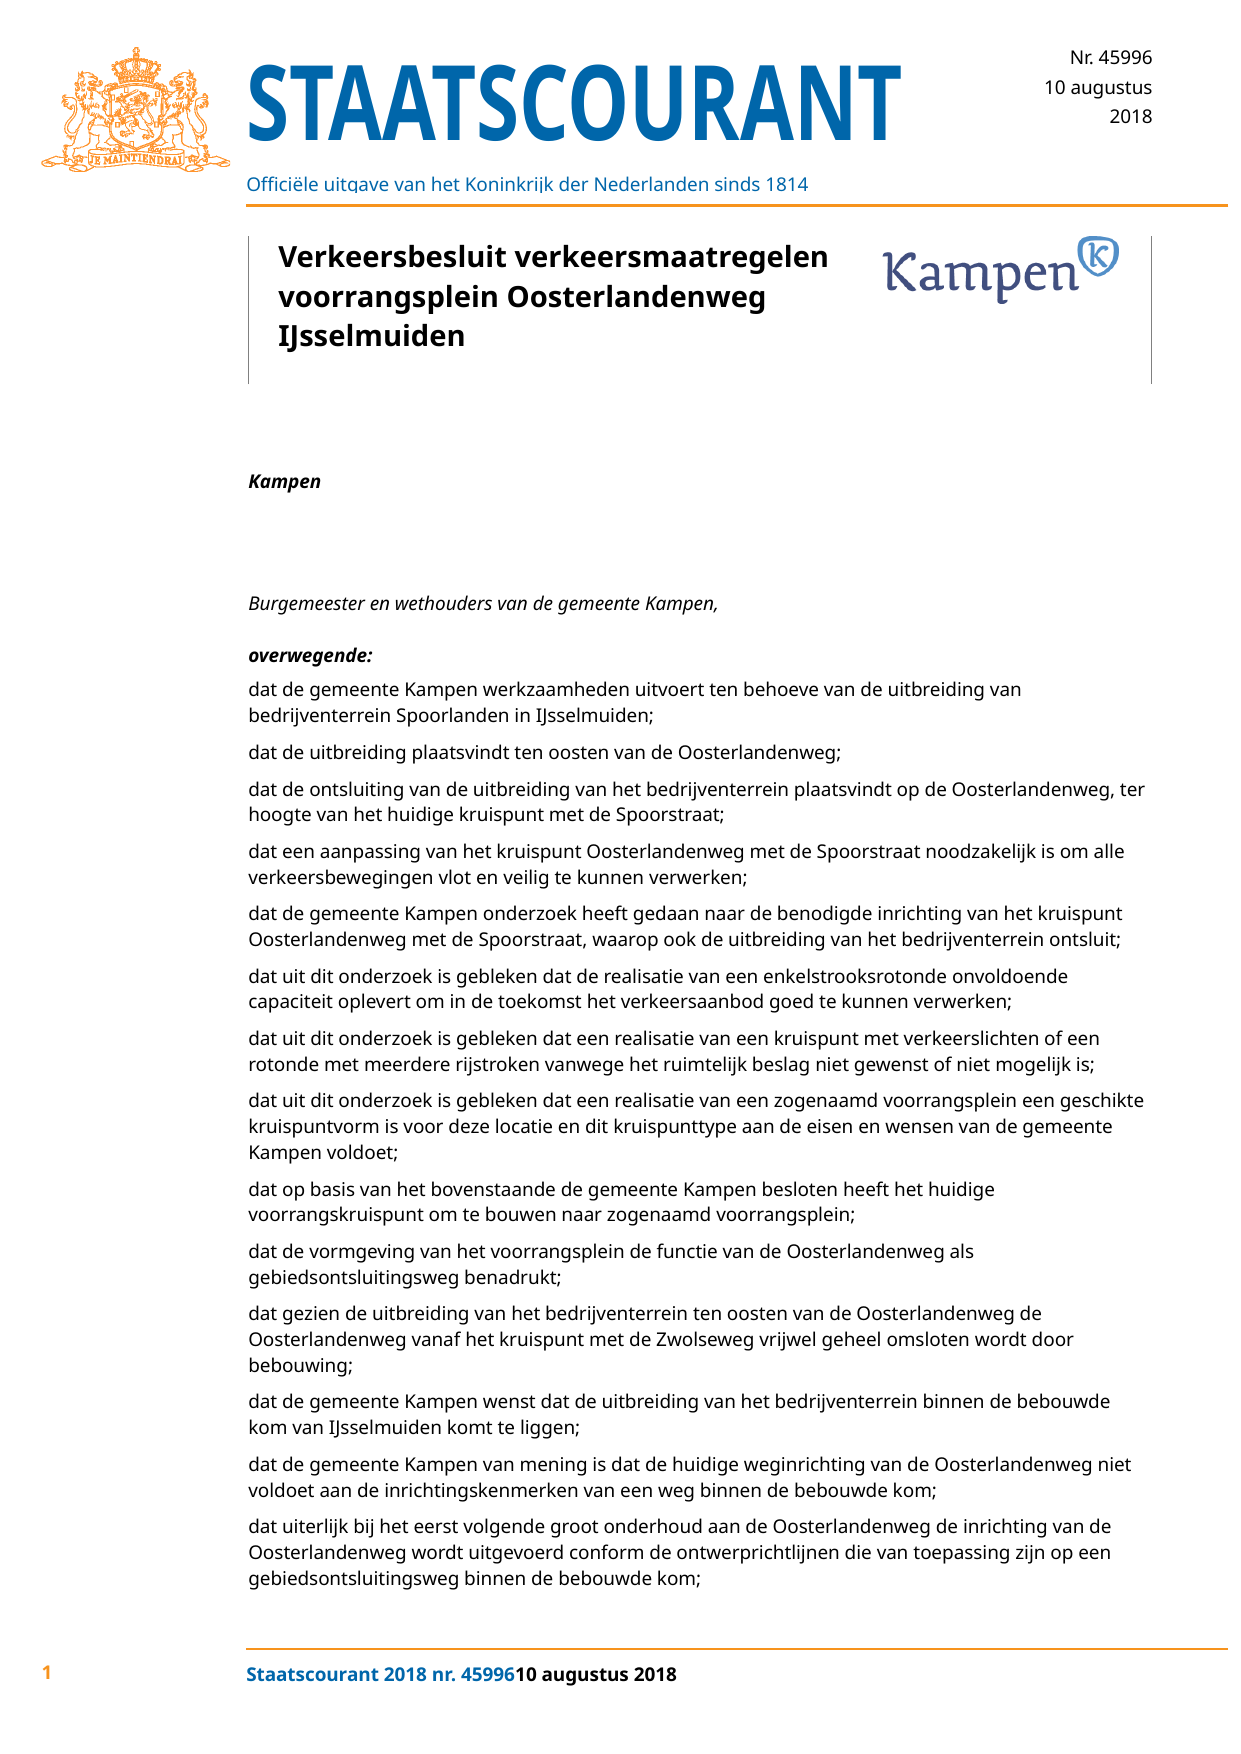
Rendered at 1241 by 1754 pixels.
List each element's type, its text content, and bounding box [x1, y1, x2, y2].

text dat uiterlijk bij het eerst volgende groot onderhoud aan de Oosterlandenweg de inrichting van de Oosterlandenweg wordt uitgevoerd conform de ontwerprichtlijnen die van toepassing zijn op een gebiedsontsluitingsweg binnen de bebouwde kom; [248, 1513, 1152, 1591]
text dat de gemeente Kampen onderzoek heeft gedaan naar de benodigde inrichting van het kruispunt Oosterlandenweg met de Spoorstraat, waarop ook de uitbreiding van het bedrijventerrein ontsluit; [248, 901, 1152, 952]
table_header [850, 236, 882, 303]
table_header Verkeersbesluit verkeersmaatregelen voorrangsplein Oosterlandenweg IJsselmuiden [249, 236, 850, 384]
text dat uit dit onderzoek is gebleken dat een realisatie van een zogenaamd voorrangsplein een geschikte kruispuntvorm is voor deze locatie en dit kruispunttype aan de eisen en wensen van de gemeente Kampen voldoet; [248, 1088, 1152, 1165]
table_header [1119, 236, 1151, 303]
text Burgemeester en wethouders van de gemeente Kampen, [248, 590, 1152, 616]
text dat op basis van het bovenstaande de gemeente Kampen besloten heeft het huidige voorrangskruispunt om te bouwen naar zogenaamd voorrangsplein; [248, 1176, 1152, 1227]
text dat de ontsluiting van de uitbreiding van het bedrijventerrein plaatsvindt op de Oosterlandenweg, ter hoogte van het huidige kruispunt met de Spoorstraat; [248, 776, 1152, 827]
picture [882, 236, 1119, 304]
text dat de uitbreiding plaatsvindt ten oosten van de Oosterlandenweg; [248, 739, 1152, 765]
text dat uit dit onderzoek is gebleken dat een realisatie van een kruispunt met verkeerslichten of een rotonde met meerdere rijstroken vanwege het ruimtelijk beslag niet gewenst of niet mogelijk is; [248, 1025, 1152, 1077]
text dat de gemeente Kampen wenst dat de uitbreiding van het bedrijventerrein binnen de bebouwde kom van IJsselmuiden komt te liggen; [248, 1389, 1152, 1440]
text dat gezien de uitbreiding van het bedrijventerrein ten oosten van de Oosterlandenweg de Oosterlandenweg vanaf het kruispunt met de Zwolseweg vrijwel geheel omsloten wordt door bebouwing; [248, 1301, 1152, 1378]
text dat uit dit onderzoek is gebleken dat de realisatie van een enkelstrooksrotonde onvoldoende capaciteit oplevert om in de toekomst het verkeersaanbod goed te kunnen verwerken; [248, 963, 1152, 1014]
text dat de gemeente Kampen werkzaamheden uitvoert ten behoeve van de uitbreiding van bedrijventerrein Spoorlanden in IJsselmuiden; [248, 677, 1152, 728]
text overwegende: [248, 643, 1152, 668]
picture [41, 47, 231, 172]
text dat de gemeente Kampen van mening is dat de huidige weginrichting van de Oosterlandenweg niet voldoet aan de inrichtingskenmerken van een weg binnen de bebouwde kom; [248, 1451, 1152, 1503]
text dat een aanpassing van het kruispunt Oosterlandenweg met de Spoorstraat noodzakelijk is om alle verkeersbewegingen vlot en veilig te kunnen verwerken; [248, 838, 1152, 889]
text Kampen [248, 468, 1152, 494]
text dat de vormgeving van het voorrangsplein de functie van de Oosterlandenweg als gebiedsontsluitingsweg benadrukt; [248, 1238, 1152, 1290]
table_header [850, 304, 1151, 384]
